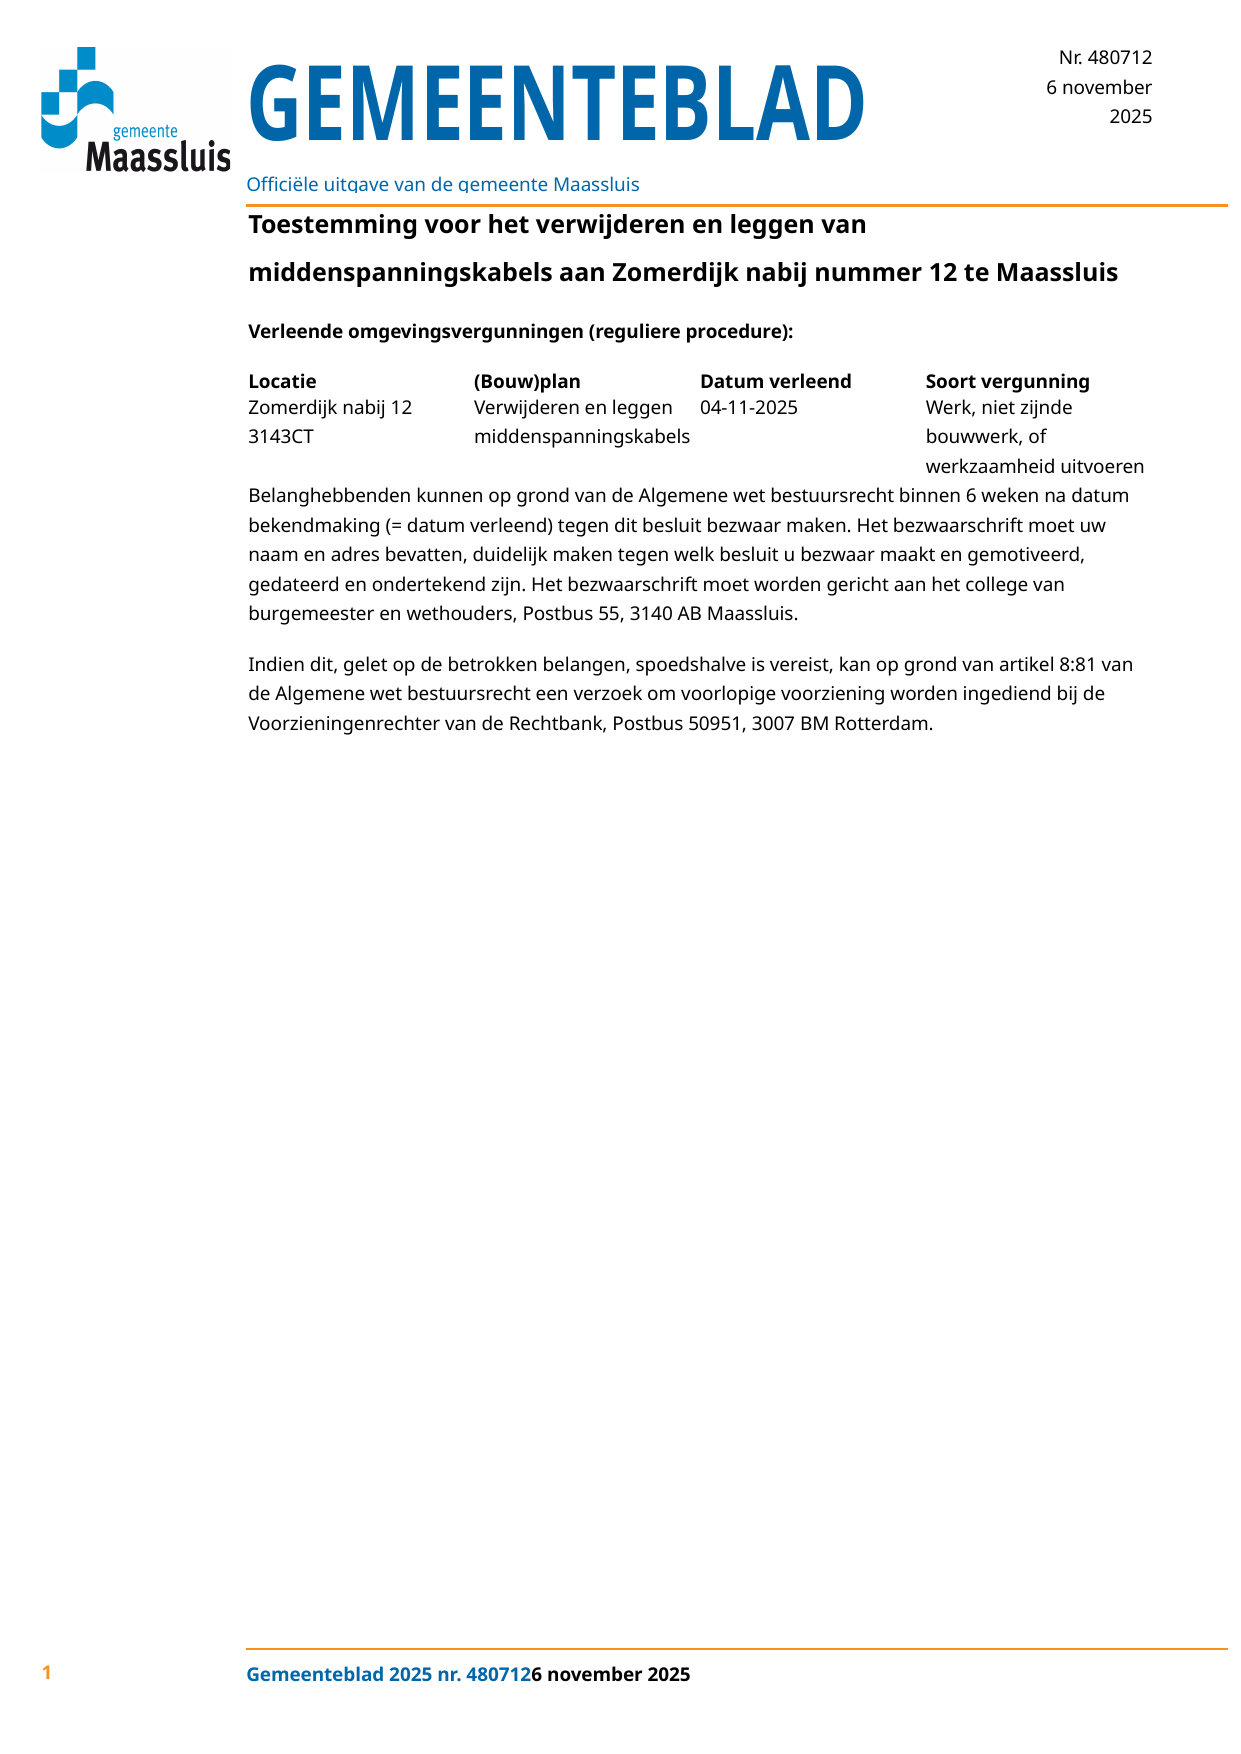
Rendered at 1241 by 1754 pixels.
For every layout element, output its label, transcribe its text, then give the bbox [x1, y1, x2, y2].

table_header Datum verleend [700, 369, 926, 394]
table_header Soort vergunning [926, 369, 1152, 394]
picture [41, 47, 231, 172]
table_header (Bouw)plan [474, 369, 700, 394]
table_cell Zomerdijk nabij 12 3143CT [248, 394, 474, 479]
table_cell 04-11-2025 [700, 394, 926, 479]
text Toestemming voor het verwijderen en leggen van middenspanningskabels aan Zomerdijk nabij nummer 12 te Maassluis [248, 207, 1152, 288]
text Belanghebbenden kunnen op grond van de Algemene wet bestuursrecht binnen 6 weken na datum bekendmaking (= datum verleend) tegen dit besluit bezwaar maken. Het bezwaarschrift moet uw naam en adres bevatten, duidelijk maken tegen welk besluit u bezwaar maakt en gemotiveerd, gedateerd en ondertekend zijn. Het bezwaarschrift moet worden gericht aan het college van burgemeester en wethouders, Postbus 55, 3140 AB Maassluis. [248, 482, 1152, 626]
table_cell Werk, niet zijnde bouwwerk, of werkzaamheid uitvoeren [926, 394, 1152, 479]
picture [41, 47, 77, 92]
text Indien dit, gelet op de betrokken belangen, spoedshalve is vereist, kan op grond van artikel 8:81 van de Algemene wet bestuursrecht een verzoek om voorlopige voorziening worden ingediend bij de Voorzieningenrechter van de Rechtbank, Postbus 50951, 3007 BM Rotterdam. [248, 651, 1152, 736]
table_header Locatie [248, 369, 474, 394]
text Verleende omgevingsvergunningen (reguliere procedure): [248, 318, 1152, 344]
table_cell Verwijderen en leggen middenspanningskabels [474, 394, 700, 479]
